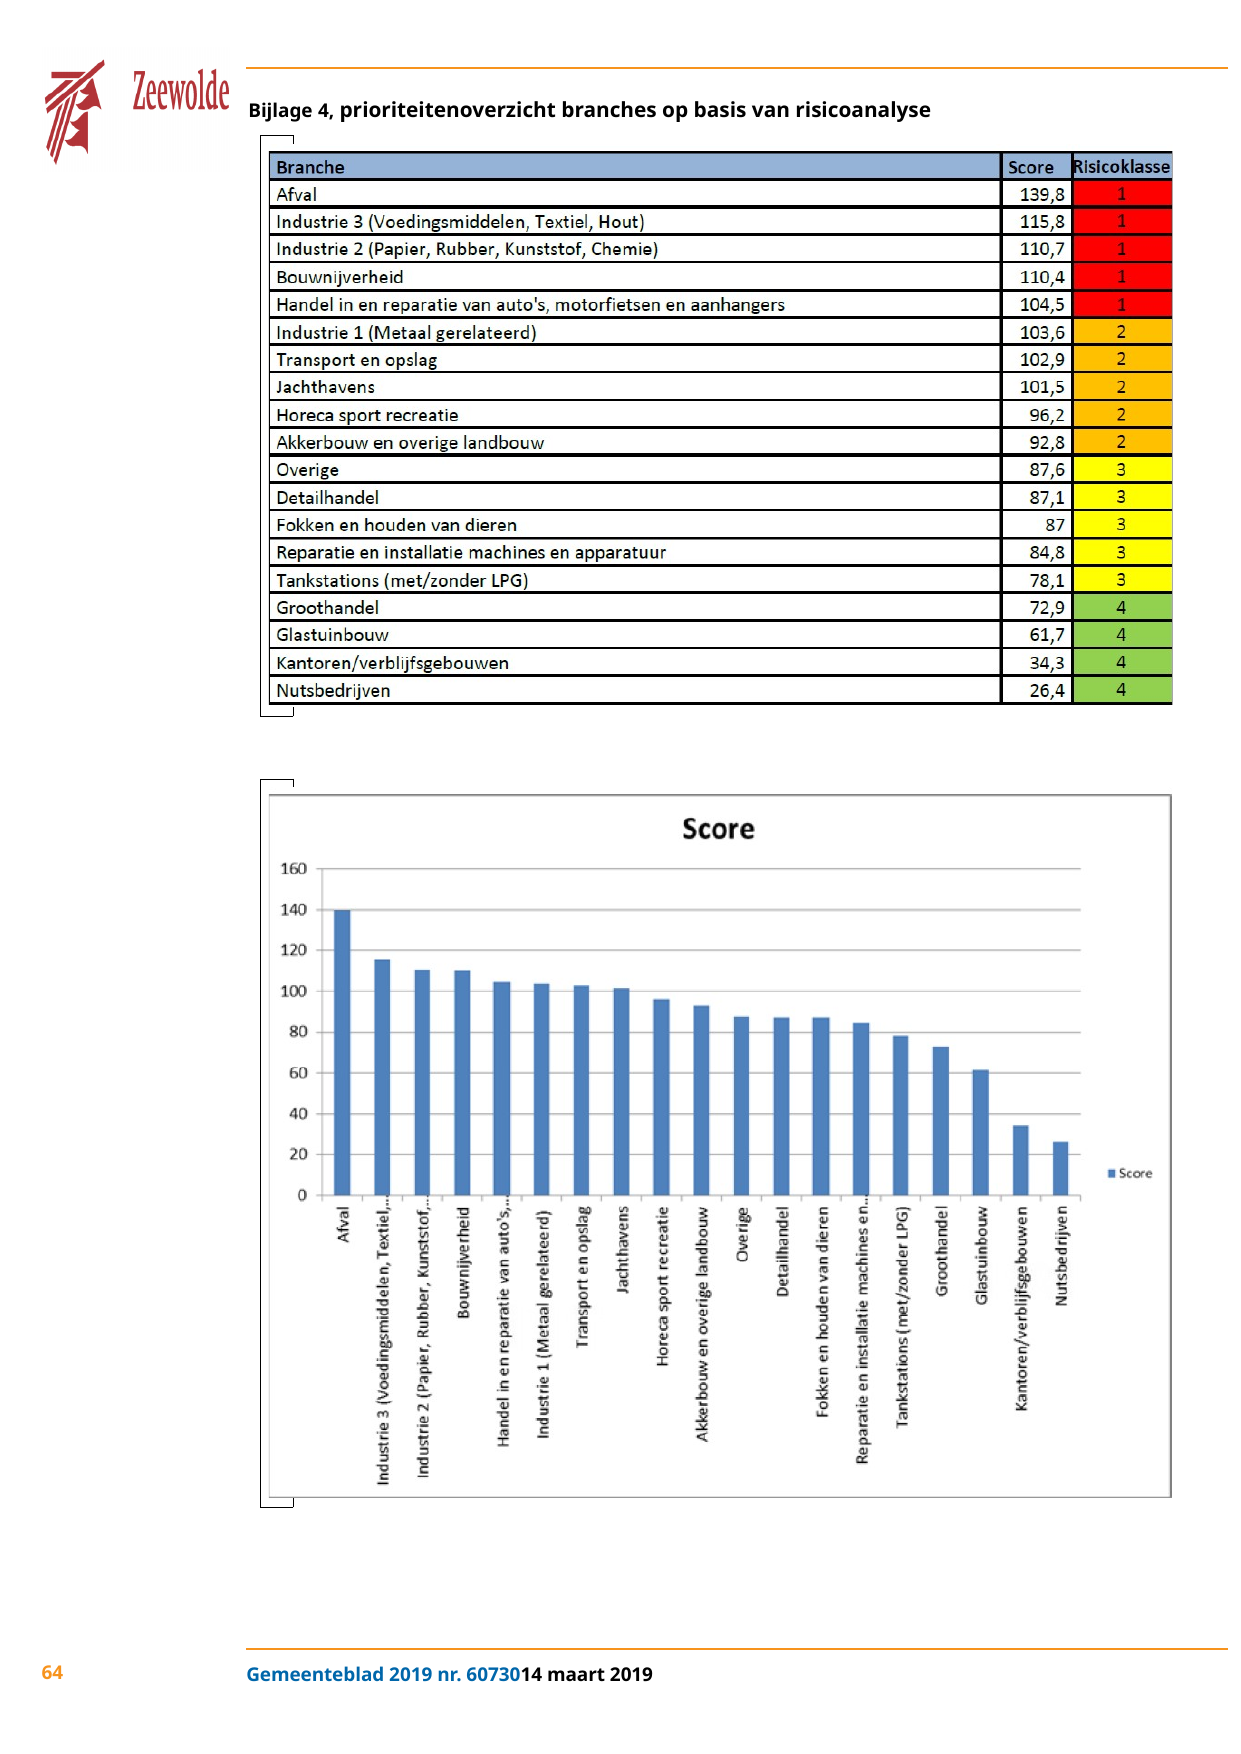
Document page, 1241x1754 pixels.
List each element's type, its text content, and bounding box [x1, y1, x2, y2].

text Bijlage 4, prioriteitenoverzicht branches op basis van risicoanalyse [248, 95, 1152, 123]
picture [41, 47, 231, 172]
picture [268, 787, 1173, 1498]
picture [268, 144, 1173, 707]
